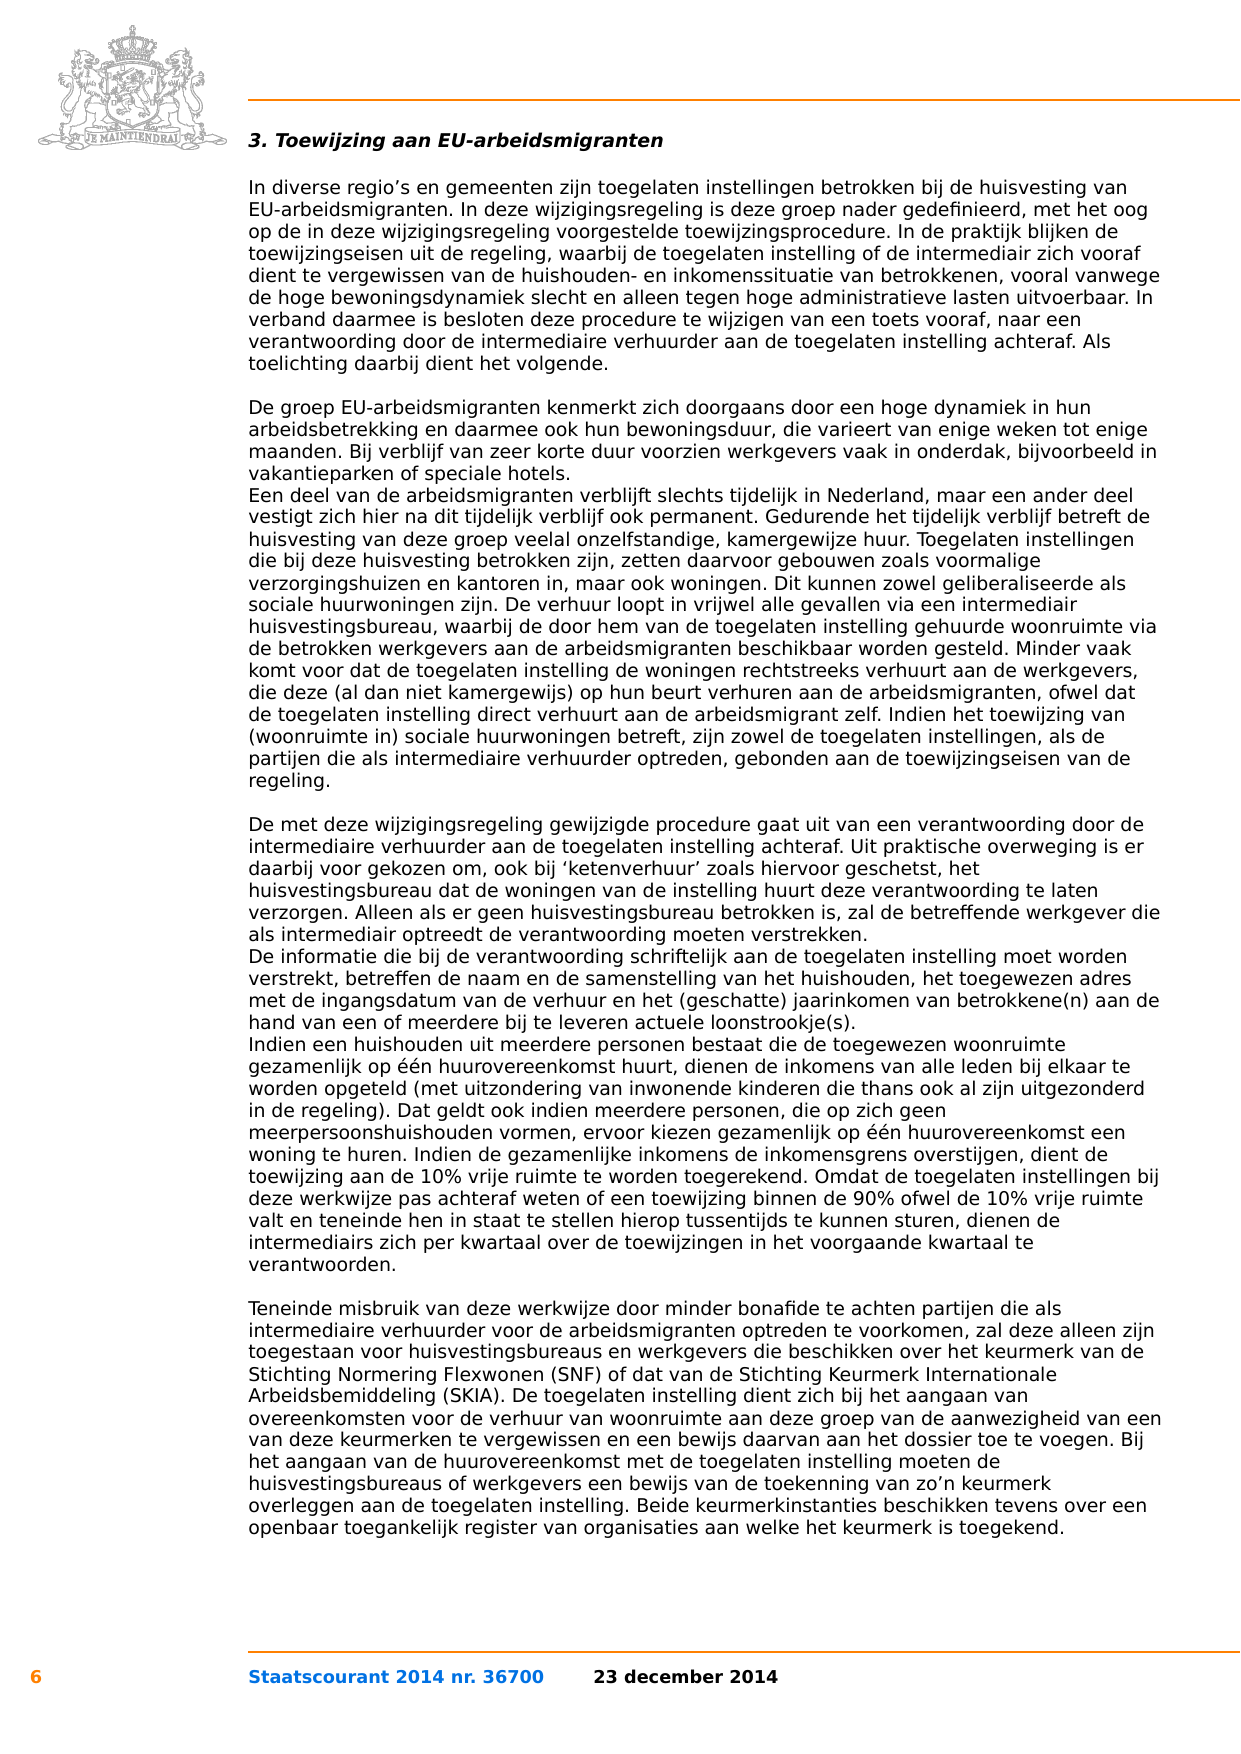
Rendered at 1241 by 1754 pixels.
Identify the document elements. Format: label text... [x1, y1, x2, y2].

text Een deel van de arbeidsmigranten verblijft slechts tijdelijk in Nederland, maar een ander deel vestigt zich hier na dit tijdelijk verblijf ook permanent. Gedurende het tijdelijk verblijf betreft de huisvesting van deze groep veelal onzelfstandige, kamergewijze huur. Toegelaten instellingen die bij deze huisvesting betrokken zijn, zetten daarvoor gebouwen zoals voormalige verzorgingshuizen en kantoren in, maar ook woningen. Dit kunnen zowel geliberaliseerde als sociale huurwoningen zijn. De verhuur loopt in vrijwel alle gevallen via een intermediair huisvestingsbureau, waarbij de door hem van de toegelaten instelling gehuurde woonruimte via de betrokken werkgevers aan de arbeidsmigranten beschikbaar worden gesteld. Minder vaak komt voor dat de toegelaten instelling de woningen rechtstreeks verhuurt aan de werkgevers, die deze (al dan niet kamergewijs) op hun beurt verhuren aan de arbeidsmigranten, ofwel dat de toegelaten instelling direct verhuurt aan de arbeidsmigrant zelf. Indien het toewijzing van (woonruimte in) sociale huurwoningen betreft, zijn zowel de toegelaten instellingen, als de partijen die als intermediaire verhuurder optreden, gebonden aan de toewijzingseisen van de regeling. [248, 484, 1163, 792]
text In diverse regio’s en gemeenten zijn toegelaten instellingen betrokken bij de huisvesting van EU-arbeidsmigranten. In deze wijzigingsregeling is deze groep nader gedefinieerd, met het oog op de in deze wijzigingsregeling voorgestelde toewijzingsprocedure. In de praktijk blijken de toewijzingseisen uit de regeling, waarbij de toegelaten instelling of de intermediair zich vooraf dient te vergewissen van de huishouden- en inkomenssituatie van betrokkenen, vooral vanwege de hoge bewoningsdynamiek slecht en alleen tegen hoge administratieve lasten uitvoerbaar. In verband daarmee is besloten deze procedure te wijzigen van een toets vooraf, naar een verantwoording door de intermediaire verhuurder aan de toegelaten instelling achteraf. Als toelichting daarbij dient het volgende. [248, 177, 1163, 375]
text De met deze wijzigingsregeling gewijzigde procedure gaat uit van een verantwoording door de intermediaire verhuurder aan de toegelaten instelling achteraf. Uit praktische overweging is er daarbij voor gekozen om, ook bij ‘ketenverhuur’ zoals hiervoor geschetst, het huisvestingsbureau dat de woningen van de instelling huurt deze verantwoording te laten verzorgen. Alleen als er geen huisvestingsbureau betrokken is, zal de betreffende werkgever die als intermediair optreedt de verantwoording moeten verstrekken. [248, 814, 1163, 946]
text De informatie die bij de verantwoording schriftelijk aan de toegelaten instelling moet worden verstrekt, betreffen de naam en de samenstelling van het huishouden, het toegewezen adres met de ingangsdatum van de verhuur en het (geschatte) jaarinkomen van betrokkene(n) aan de hand van een of meerdere bij te leveren actuele loonstrookje(s). [248, 946, 1163, 1034]
text Indien een huishouden uit meerdere personen bestaat die de toegewezen woonruimte gezamenlijk op één huurovereenkomst huurt, dienen de inkomens van alle leden bij elkaar te worden opgeteld (met uitzondering van inwonende kinderen die thans ook al zijn uitgezonderd in de regeling). Dat geldt ook indien meerdere personen, die op zich geen meerpersoonshuishouden vormen, ervoor kiezen gezamenlijk op één huurovereenkomst een woning te huren. Indien de gezamenlijke inkomens de inkomensgrens overstijgen, dient de toewijzing aan de 10% vrije ruimte te worden toegerekend. Omdat de toegelaten instellingen bij deze werkwijze pas achteraf weten of een toewijzing binnen de 90% ofwel de 10% vrije ruimte valt en teneinde hen in staat te stellen hierop tussentijds te kunnen sturen, dienen de intermediairs zich per kwartaal over de toewijzingen in het voorgaande kwartaal te verantwoorden. [248, 1034, 1163, 1276]
subtitle 3. Toewijzing aan EU-arbeidsmigranten [248, 130, 1163, 152]
text De groep EU-arbeidsmigranten kenmerkt zich doorgaans door een hoge dynamiek in hun arbeidsbetrekking en daarmee ook hun bewoningsduur, die varieert van enige weken tot enige maanden. Bij verblijf van zeer korte duur voorzien werkgevers vaak in onderdak, bijvoorbeeld in vakantieparken of speciale hotels. [248, 397, 1163, 484]
picture [38, 25, 227, 150]
text Teneinde misbruik van deze werkwijze door minder bonafide te achten partijen die als intermediaire verhuurder voor de arbeidsmigranten optreden te voorkomen, zal deze alleen zijn toegestaan voor huisvestingsbureaus en werkgevers die beschikken over het keurmerk van de Stichting Normering Flexwonen (SNF) of dat van de Stichting Keurmerk Internationale Arbeidsbemiddeling (SKIA). De toegelaten instelling dient zich bij het aangaan van overeenkomsten voor de verhuur van woonruimte aan deze groep van de aanwezigheid van een van deze keurmerken te vergewissen en een bewijs daarvan aan het dossier toe te voegen. Bij het aangaan van de huurovereenkomst met de toegelaten instelling moeten de huisvestingsbureaus of werkgevers een bewijs van de toekenning van zo’n keurmerk overleggen aan de toegelaten instelling. Beide keurmerkinstanties beschikken tevens over een openbaar toegankelijk register van organisaties aan welke het keurmerk is toegekend. [248, 1297, 1163, 1539]
